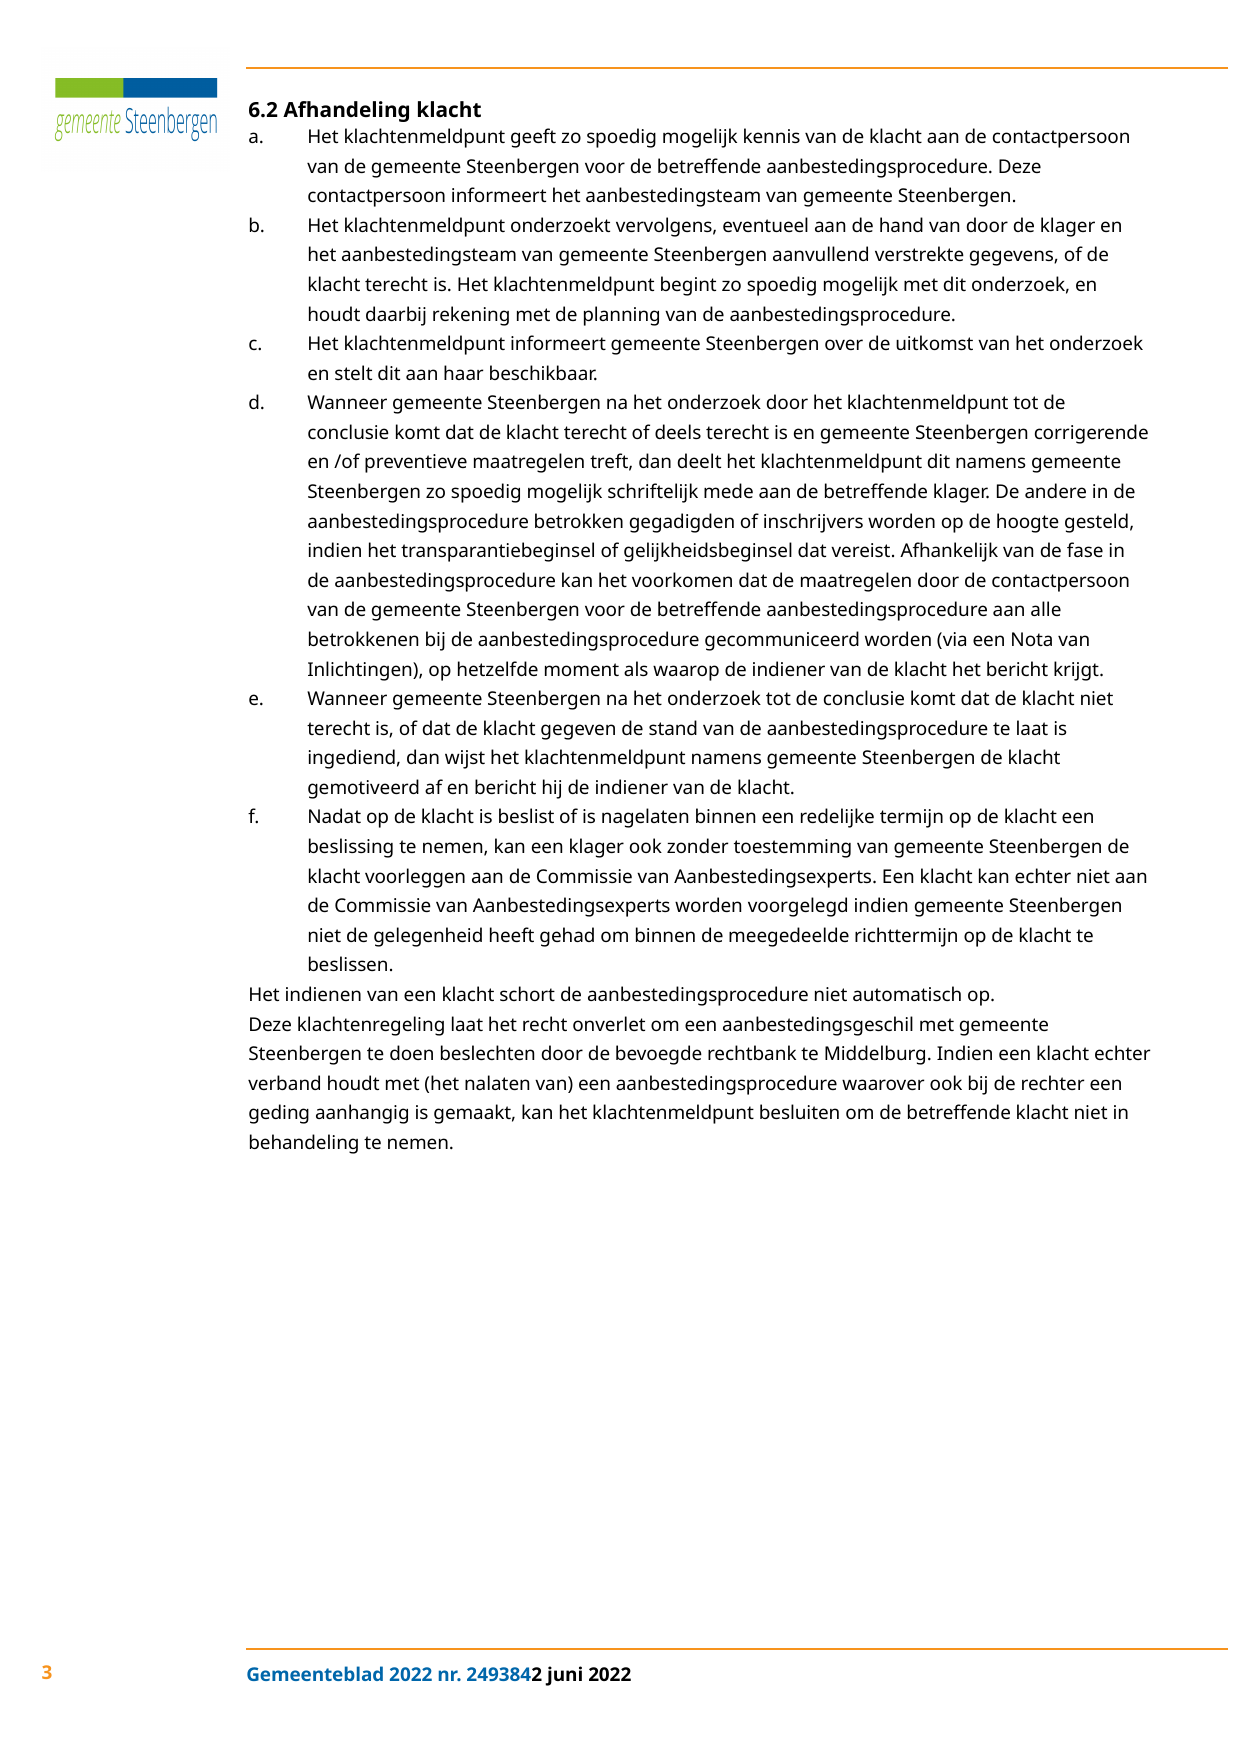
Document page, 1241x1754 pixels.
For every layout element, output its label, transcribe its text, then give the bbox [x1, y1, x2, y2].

list Wanneer gemeente Steenbergen na het onderzoek tot de conclusie komt dat de klacht niet terecht is, of dat de klacht gegeven de stand van de aanbestedingsprocedure te laat is ingediend, dan wijst het klachtenmeldpunt namens gemeente Steenbergen de klacht gemotiveerd af en bericht hij de indiener van de klacht. [248, 685, 1152, 800]
text Het indienen van een klacht schort de aanbestedingsprocedure niet automatisch op. [248, 981, 1152, 1007]
list Wanneer gemeente Steenbergen na het onderzoek door het klachtenmeldpunt tot de conclusie komt dat de klacht terecht of deels terecht is en gemeente Steenbergen corrigerende en /of preventieve maatregelen treft, dan deelt het klachtenmeldpunt dit namens gemeente Steenbergen zo spoedig mogelijk schriftelijk mede aan de betreffende klager. De andere in de aanbestedingsprocedure betrokken gegadigden of inschrijvers worden op de hoogte gesteld, indien het transparantiebeginsel of gelijkheidsbeginsel dat vereist. Afhankelijk van de fase in de aanbestedingsprocedure kan het voorkomen dat de maatregelen door de contactpersoon van de gemeente Steenbergen voor de betreffende aanbestedingsprocedure aan alle betrokkenen bij de aanbestedingsprocedure gecommuniceerd worden (via een Nota van Inlichtingen), op hetzelfde moment als waarop de indiener van de klacht het bericht krijgt. [248, 389, 1152, 681]
picture [41, 47, 231, 172]
list Het klachtenmeldpunt informeert gemeente Steenbergen over de uitkomst van het onderzoek en stelt dit aan haar beschikbaar. [248, 330, 1152, 386]
list Het klachtenmeldpunt onderzoekt vervolgens, eventueel aan de hand van door de klager en het aanbestedingsteam van gemeente Steenbergen aanvullend verstrekte gegevens, of de klacht terecht is. Het klachtenmeldpunt begint zo spoedig mogelijk met dit onderzoek, en houdt daarbij rekening met de planning van de aanbestedingsprocedure. [248, 212, 1152, 326]
list Het klachtenmeldpunt geeft zo spoedig mogelijk kennis van de klacht aan de contactpersoon van de gemeente Steenbergen voor de betreffende aanbestedingsprocedure. Deze contactpersoon informeert het aanbestedingsteam van gemeente Steenbergen. [248, 123, 1152, 208]
text 6.2 Afhandeling klacht [248, 95, 1152, 123]
list Nadat op de klacht is beslist of is nagelaten binnen een redelijke termijn op de klacht een beslissing te nemen, kan een klager ook zonder toestemming van gemeente Steenbergen de klacht voorleggen aan de Commissie van Aanbestedingsexperts. Een klacht kan echter niet aan de Commissie van Aanbestedingsexperts worden voorgelegd indien gemeente Steenbergen niet de gelegenheid heeft gehad om binnen de meegedeelde richttermijn op de klacht te beslissen. [248, 804, 1152, 977]
text Deze klachtenregeling laat het recht onverlet om een aanbestedingsgeschil met gemeente Steenbergen te doen beslechten door de bevoegde rechtbank te Middelburg. Indien een klacht echter verband houdt met (het nalaten van) een aanbestedingsprocedure waarover ook bij de rechter een geding aanhangig is gemaakt, kan het klachtenmeldpunt besluiten om de betreffende klacht niet in behandeling te nemen. [248, 1011, 1152, 1155]
